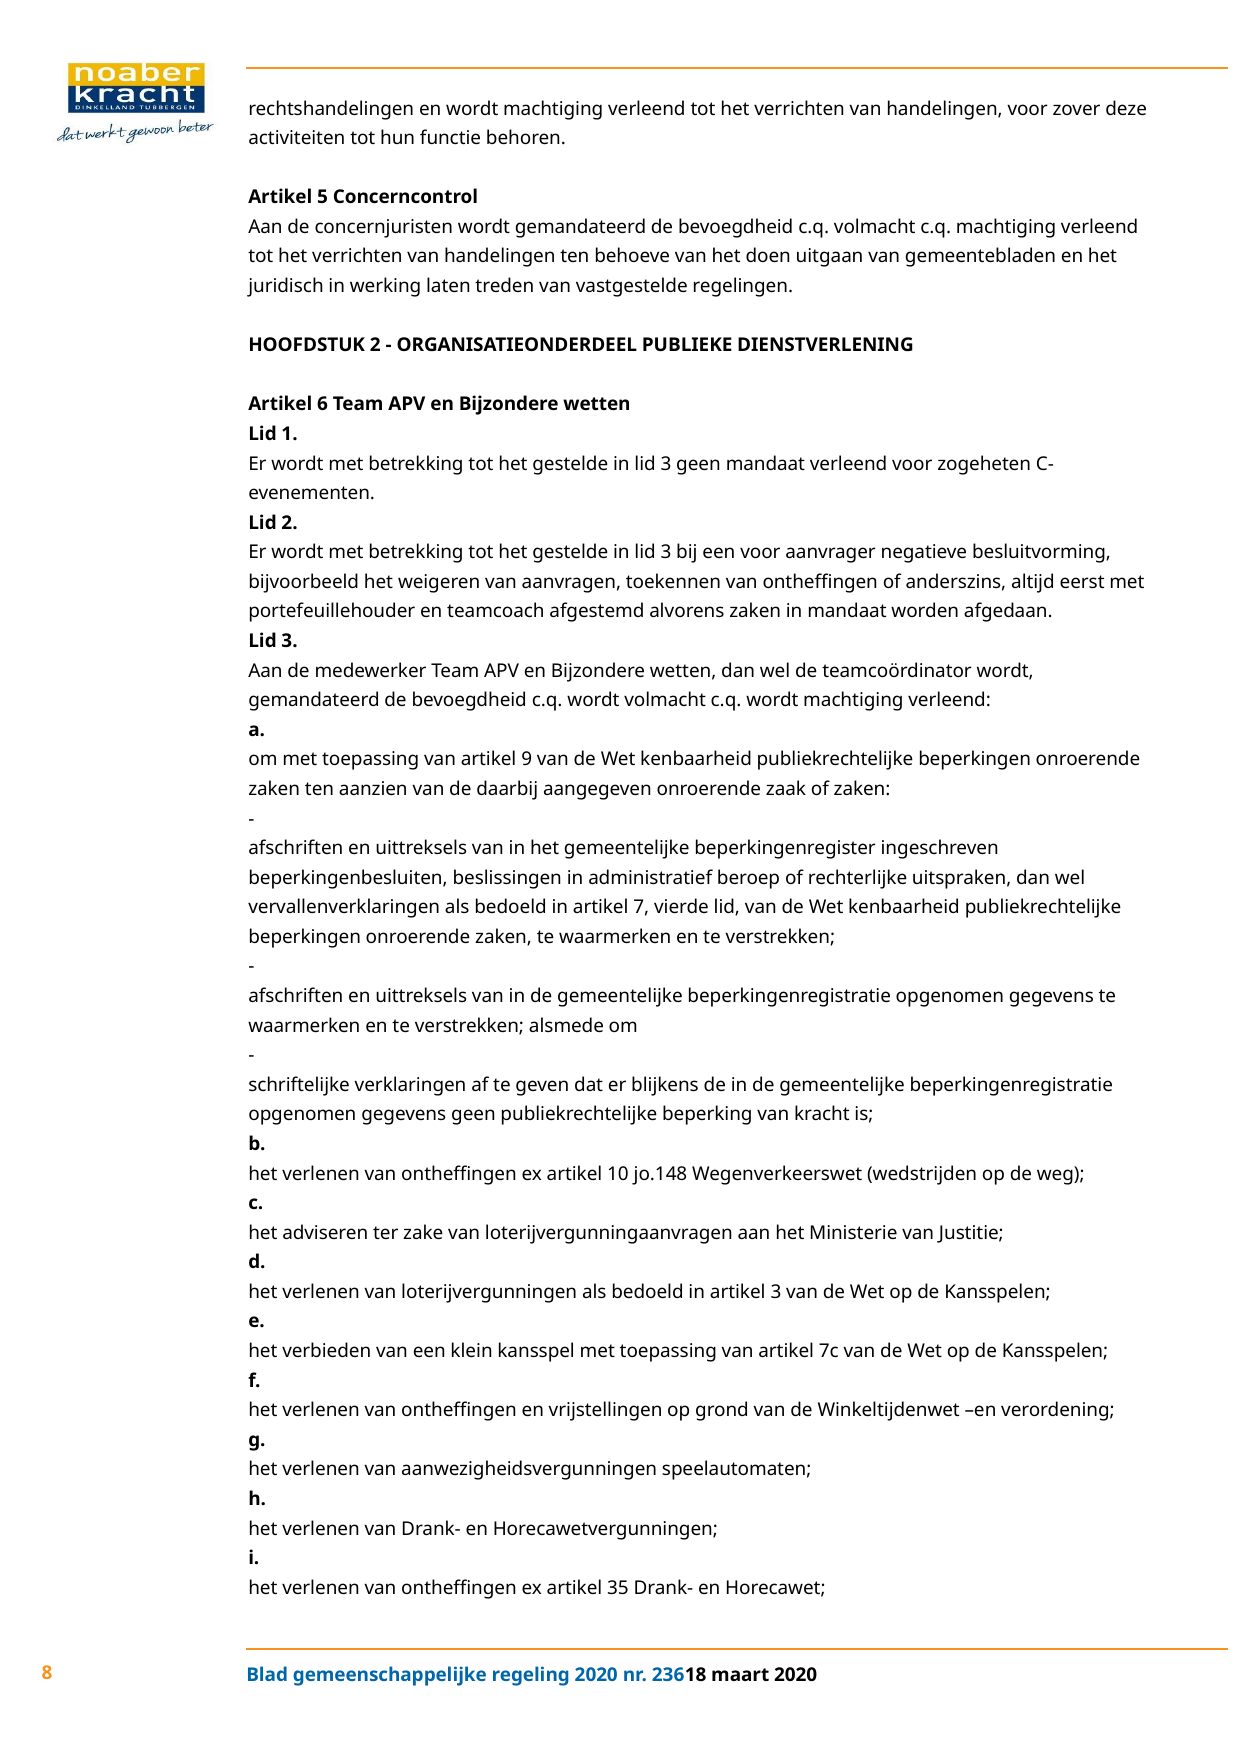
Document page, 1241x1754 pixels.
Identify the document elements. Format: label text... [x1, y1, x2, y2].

text - [248, 805, 1152, 831]
text - [248, 1041, 1152, 1067]
text HOOFDSTUK 2 - ORGANISATIEONDERDEEL PUBLIEKE DIENSTVERLENING [248, 331, 1152, 357]
text g. [248, 1426, 1152, 1452]
text afschriften en uittreksels van in de gemeentelijke beperkingenregistratie opgenomen gegevens te waarmerken en te verstrekken; alsmede om [248, 982, 1152, 1038]
picture [41, 47, 231, 172]
text Er wordt met betrekking tot het gestelde in lid 3 geen mandaat verleend voor zogeheten C-evenementen. [248, 450, 1152, 505]
text het verlenen van ontheffingen ex artikel 35 Drank- en Horecawet; [248, 1574, 1152, 1600]
text a. [248, 716, 1152, 742]
text rechtshandelingen en wordt machtiging verleend tot het verrichten van handelingen, voor zover deze activiteiten tot hun functie behoren. [248, 95, 1152, 150]
text b. [248, 1130, 1152, 1156]
text Lid 2. [248, 509, 1152, 535]
text het adviseren ter zake van loterijvergunningaanvragen aan het Ministerie van Justitie; [248, 1219, 1152, 1245]
text afschriften en uittreksels van in het gemeentelijke beperkingenregister ingeschreven beperkingenbesluiten, beslissingen in administratief beroep of rechterlijke uitspraken, dan wel vervallenverklaringen als bedoeld in artikel 7, vierde lid, van de Wet kenbaarheid publiekrechtelijke beperkingen onroerende zaken, te waarmerken en te verstrekken; [248, 834, 1152, 949]
text d. [248, 1248, 1152, 1274]
text Aan de medewerker Team APV en Bijzondere wetten, dan wel de teamcoördinator wordt, gemandateerd de bevoegdheid c.q. wordt volmacht c.q. wordt machtiging verleend: [248, 657, 1152, 712]
text het verlenen van ontheffingen en vrijstellingen op grond van de Winkeltijdenwet –en verordening; [248, 1396, 1152, 1422]
text het verlenen van aanwezigheidsvergunningen speelautomaten; [248, 1456, 1152, 1481]
text het verlenen van ontheffingen ex artikel 10 jo.148 Wegenverkeerswet (wedstrijden op de weg); [248, 1160, 1152, 1186]
text f. [248, 1367, 1152, 1393]
text e. [248, 1308, 1152, 1333]
text i. [248, 1544, 1152, 1570]
text c. [248, 1189, 1152, 1215]
text Artikel 6 Team APV en Bijzondere wetten [248, 391, 1152, 416]
text Lid 3. [248, 627, 1152, 653]
text Er wordt met betrekking tot het gestelde in lid 3 bij een voor aanvrager negatieve besluitvorming, bijvoorbeeld het weigeren van aanvragen, toekennen van ontheffingen of anderszins, altijd eerst met portefeuillehouder en teamcoach afgestemd alvorens zaken in mandaat worden afgedaan. [248, 538, 1152, 623]
text - [248, 953, 1152, 978]
text h. [248, 1485, 1152, 1511]
text om met toepassing van artikel 9 van de Wet kenbaarheid publiekrechtelijke beperkingen onroerende zaken ten aanzien van de daarbij aangegeven onroerende zaak of zaken: [248, 746, 1152, 801]
text Lid 1. [248, 420, 1152, 446]
text Artikel 5 Concerncontrol [248, 183, 1152, 209]
text schriftelijke verklaringen af te geven dat er blijkens de in de gemeentelijke beperkingenregistratie opgenomen gegevens geen publiekrechtelijke beperking van kracht is; [248, 1071, 1152, 1126]
text het verlenen van loterijvergunningen als bedoeld in artikel 3 van de Wet op de Kansspelen; [248, 1278, 1152, 1304]
text Aan de concernjuristen wordt gemandateerd de bevoegdheid c.q. volmacht c.q. machtiging verleend tot het verrichten van handelingen ten behoeve van het doen uitgaan van gemeentebladen en het juridisch in werking laten treden van vastgestelde regelingen. [248, 213, 1152, 298]
text het verbieden van een klein kansspel met toepassing van artikel 7c van de Wet op de Kansspelen; [248, 1337, 1152, 1363]
text het verlenen van Drank- en Horecawetvergunningen; [248, 1515, 1152, 1541]
